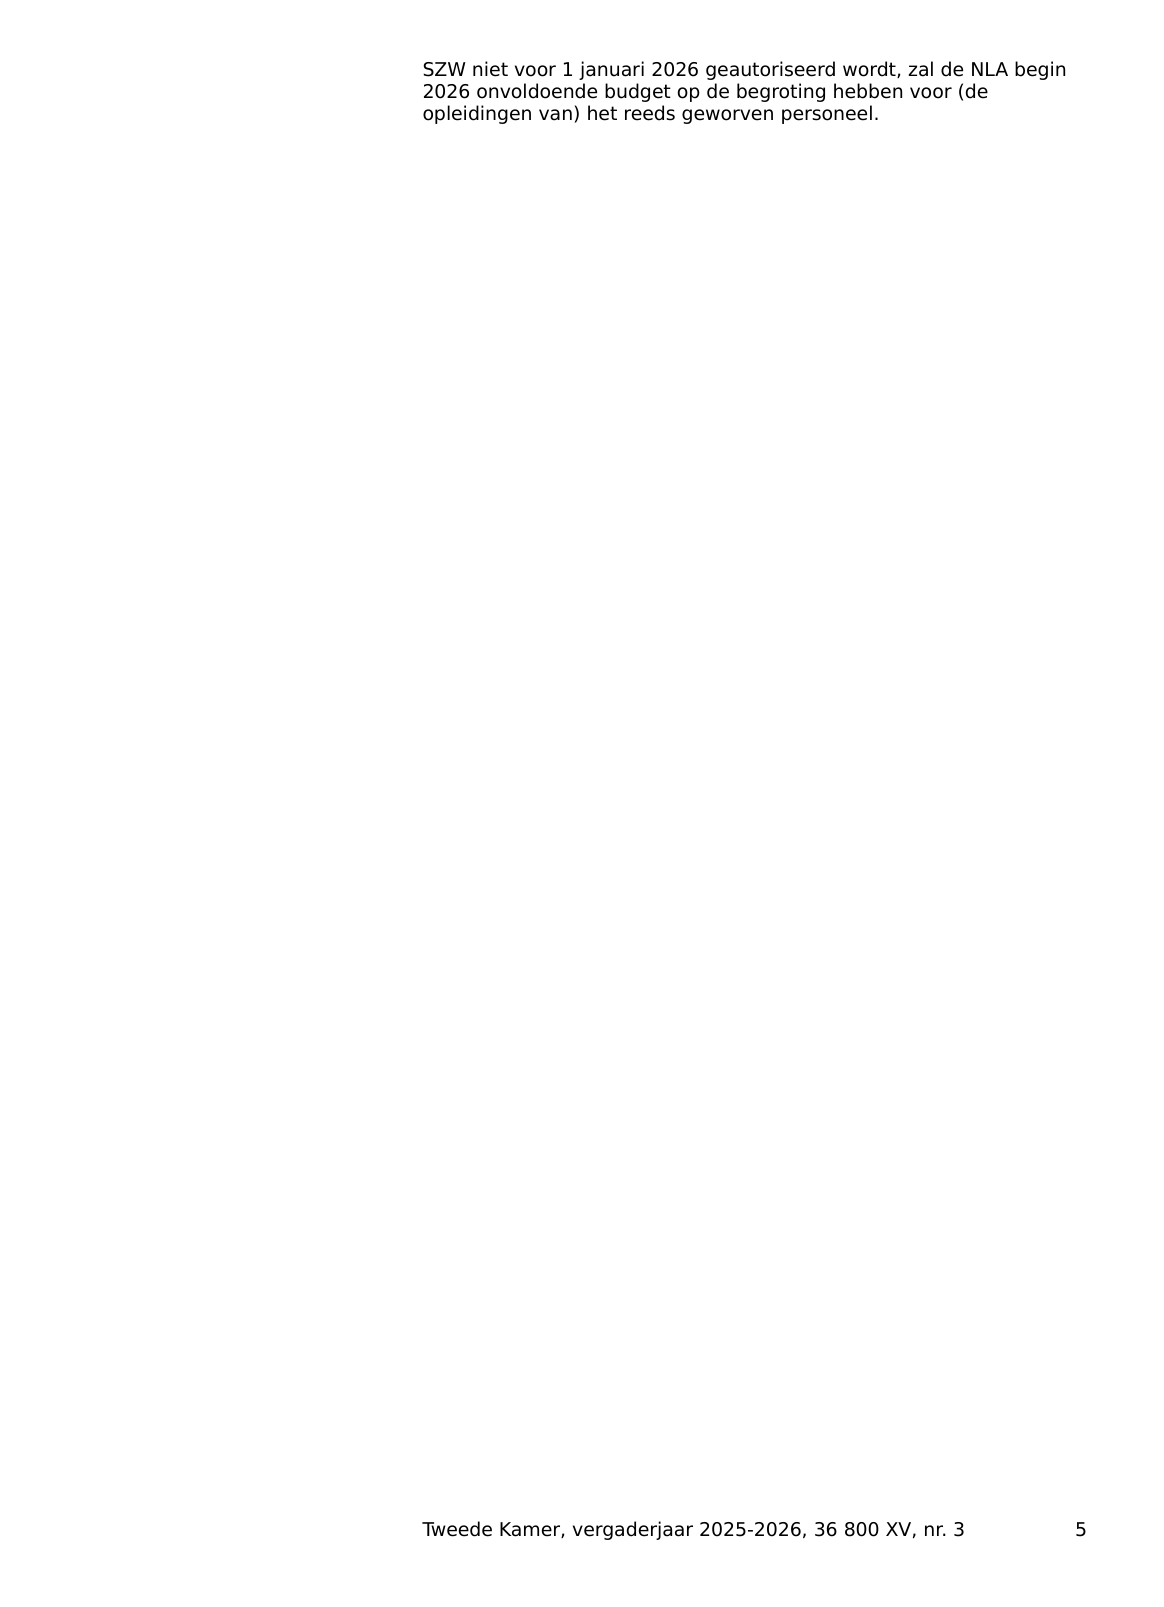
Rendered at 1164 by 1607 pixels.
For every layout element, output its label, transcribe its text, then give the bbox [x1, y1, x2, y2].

text SZW niet voor 1 januari 2026 geautoriseerd wordt, zal de NLA begin 2026 onvoldoende budget op de begroting hebben voor (de opleidingen van) het reeds geworven personeel. [422, 59, 1087, 125]
